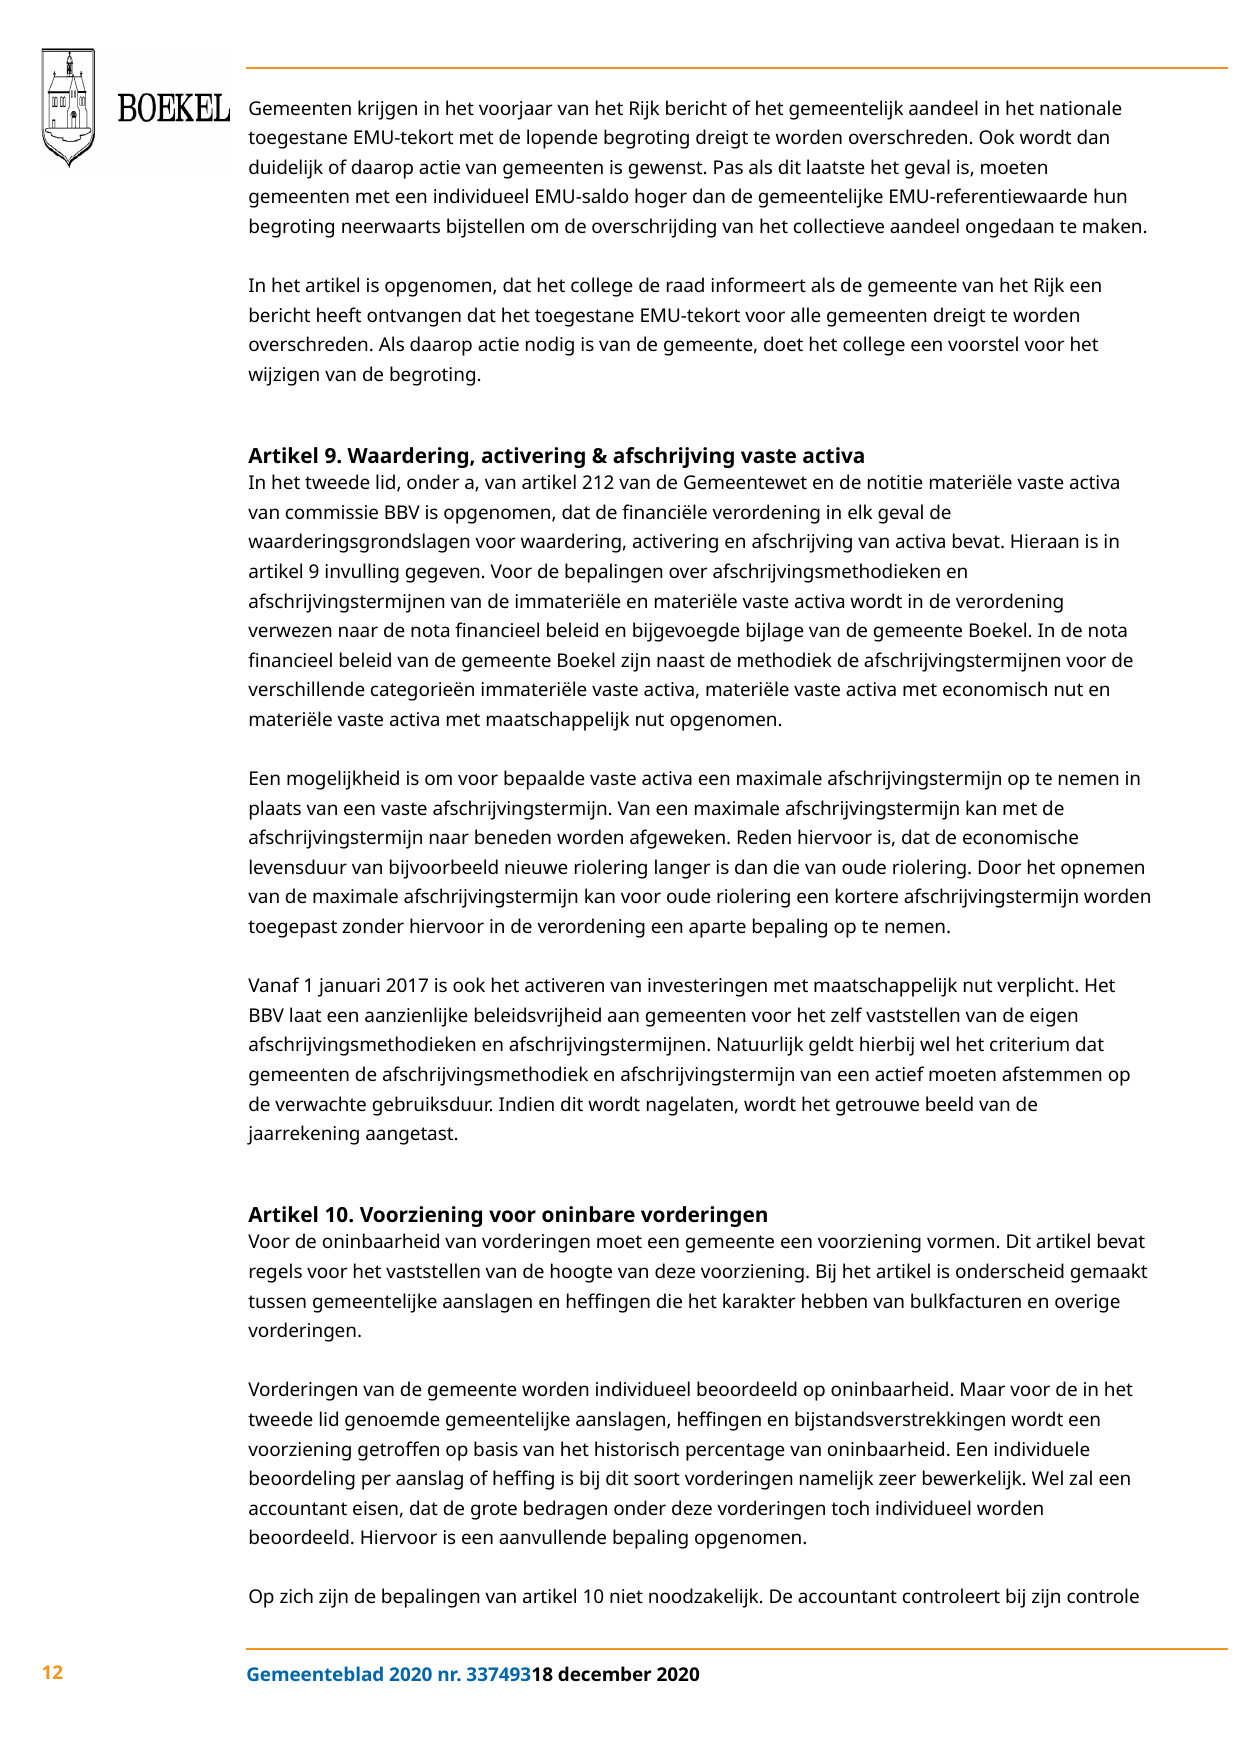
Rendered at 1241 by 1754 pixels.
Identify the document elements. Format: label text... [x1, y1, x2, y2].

text In het artikel is opgenomen, dat het college de raad informeert als de gemeente van het Rijk een bericht heeft ontvangen dat het toegestane EMU-tekort voor alle gemeenten dreigt te worden overschreden. Als daarop actie nodig is van de gemeente, doet het college een voorstel voor het wijzigen van de begroting. [248, 272, 1152, 387]
picture [41, 47, 231, 172]
text Een mogelijkheid is om voor bepaalde vaste activa een maximale afschrijvingstermijn op te nemen in plaats van een vaste afschrijvingstermijn. Van een maximale afschrijvingstermijn kan met de afschrijvingstermijn naar beneden worden afgeweken. Reden hiervoor is, dat de economische levensduur van bijvoorbeeld nieuwe riolering langer is dan die van oude riolering. Door het opnemen van de maximale afschrijvingstermijn kan voor oude riolering een kortere afschrijvingstermijn worden toegepast zonder hiervoor in de verordening een aparte bepaling op te nemen. [248, 765, 1152, 939]
text Artikel 10. Voorziening voor oninbare vorderingen [248, 1200, 1152, 1229]
text Artikel 9. Waardering, activering & afschrijving vaste activa [248, 441, 1152, 469]
text Voor de oninbaarheid van vorderingen moet een gemeente een voorziening vormen. Dit artikel bevat regels voor het vaststellen van de hoogte van deze voorziening. Bij het artikel is onderscheid gemaakt tussen gemeentelijke aanslagen en heffingen die het karakter hebben van bulkfacturen en overige vorderingen. [248, 1229, 1152, 1343]
text In het tweede lid, onder a, van artikel 212 van de Gemeentewet en de notitie materiële vaste activa van commissie BBV is opgenomen, dat de financiële verordening in elk geval de waarderingsgrondslagen voor waardering, activering en afschrijving van activa bevat. Hieraan is in artikel 9 invulling gegeven. Voor de bepalingen over afschrijvingsmethodieken en afschrijvingstermijnen van de immateriële en materiële vaste activa wordt in de verordening verwezen naar de nota financieel beleid en bijgevoegde bijlage van de gemeente Boekel. In de nota financieel beleid van de gemeente Boekel zijn naast de methodiek de afschrijvingstermijnen voor de verschillende categorieën immateriële vaste activa, materiële vaste activa met economisch nut en materiële vaste activa met maatschappelijk nut opgenomen. [248, 469, 1152, 732]
text Vanaf 1 januari 2017 is ook het activeren van investeringen met maatschappelijk nut verplicht. Het BBV laat een aanzienlijke beleidsvrijheid aan gemeenten voor het zelf vaststellen van de eigen afschrijvingsmethodieken en afschrijvingstermijnen. Natuurlijk geldt hierbij wel het criterium dat gemeenten de afschrijvingsmethodiek en afschrijvingstermijn van een actief moeten afstemmen op de verwachte gebruiksduur. Indien dit wordt nagelaten, wordt het getrouwe beeld van de jaarrekening aangetast. [248, 972, 1152, 1146]
text Gemeenten krijgen in het voorjaar van het Rijk bericht of het gemeentelijk aandeel in het nationale toegestane EMU-tekort met de lopende begroting dreigt te worden overschreden. Ook wordt dan duidelijk of daarop actie van gemeenten is gewenst. Pas als dit laatste het geval is, moeten gemeenten met een individueel EMU-saldo hoger dan de gemeentelijke EMU-referentiewaarde hun begroting neerwaarts bijstellen om de overschrijding van het collectieve aandeel ongedaan te maken. [248, 95, 1152, 239]
text Op zich zijn de bepalingen van artikel 10 niet noodzakelijk. De accountant controleert bij zijn controle [248, 1584, 1152, 1609]
text Vorderingen van de gemeente worden individueel beoordeeld op oninbaarheid. Maar voor de in het tweede lid genoemde gemeentelijke aanslagen, heffingen en bijstandsverstrekkingen wordt een voorziening getroffen op basis van het historisch percentage van oninbaarheid. Een individuele beoordeling per aanslag of heffing is bij dit soort vorderingen namelijk zeer bewerkelijk. Wel zal een accountant eisen, dat de grote bedragen onder deze vorderingen toch individueel worden beoordeeld. Hiervoor is een aanvullende bepaling opgenomen. [248, 1377, 1152, 1550]
